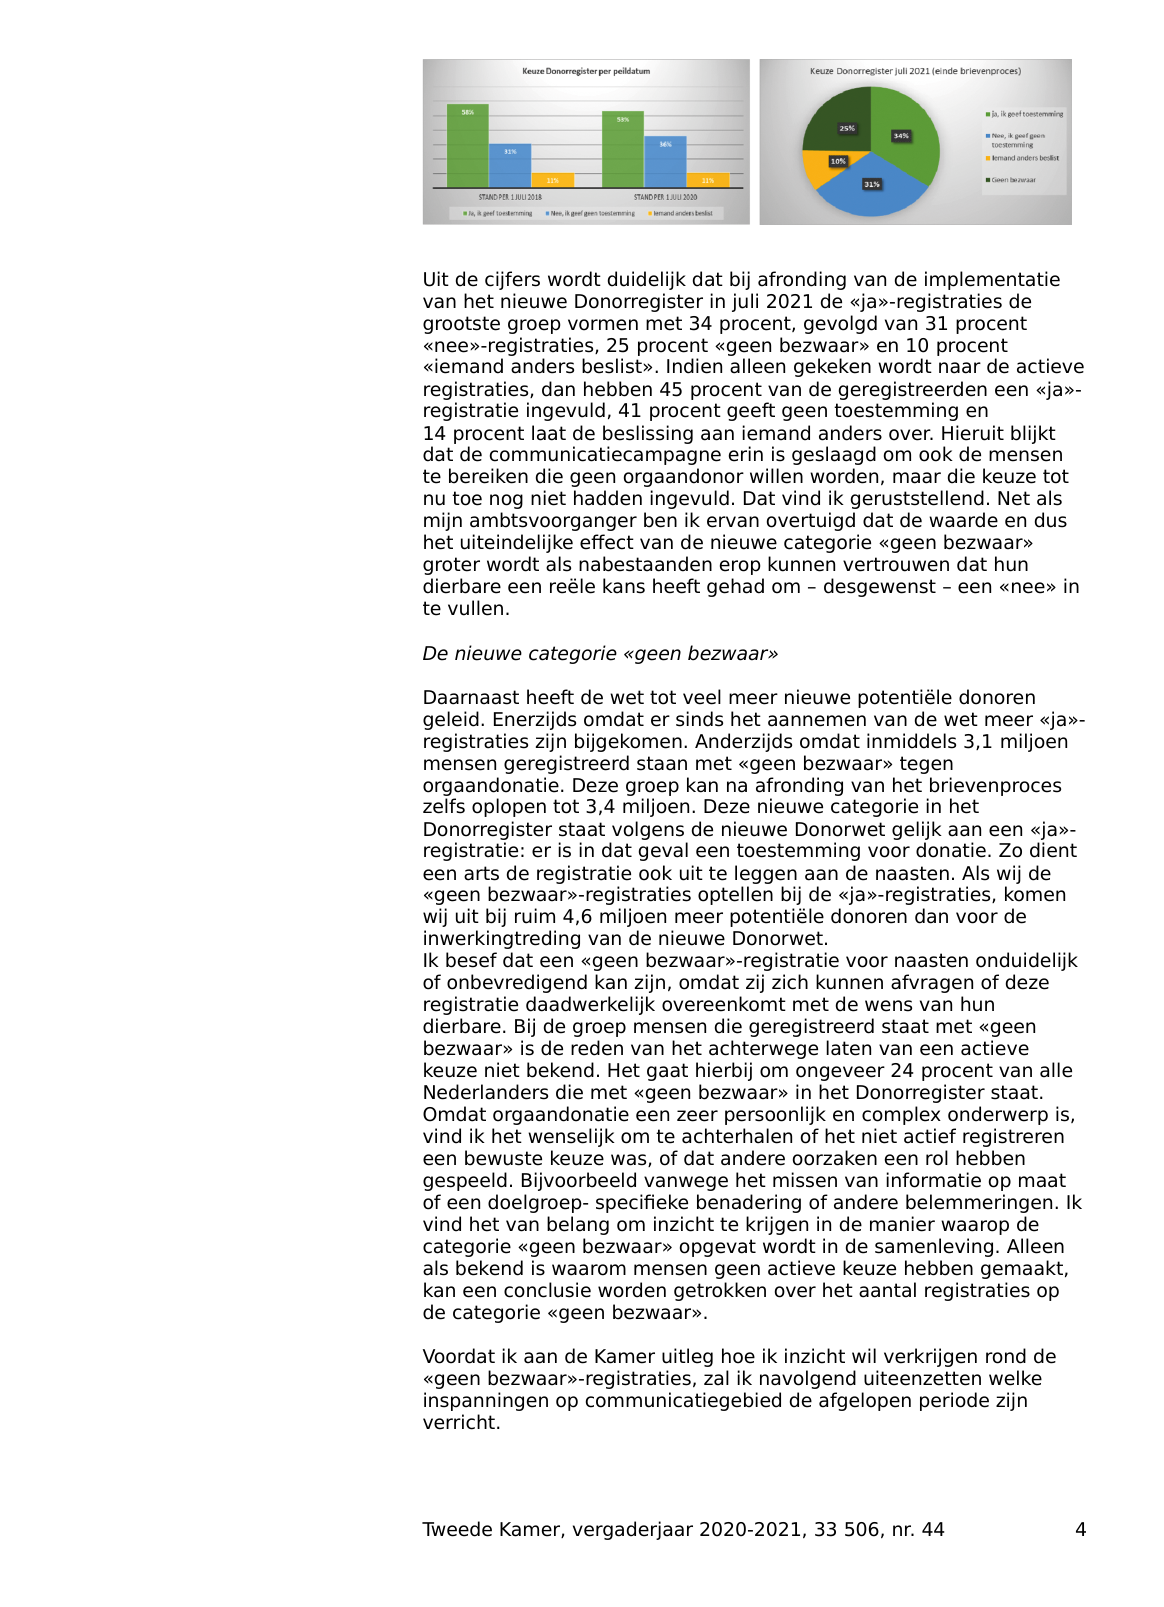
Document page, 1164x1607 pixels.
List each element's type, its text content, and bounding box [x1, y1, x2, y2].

text Daarnaast heeft de wet tot veel meer nieuwe potentiële donoren geleid. Enerzijds omdat er sinds het aannemen van de wet meer «ja»-registraties zijn bijgekomen. Anderzijds omdat inmiddels 3,1 miljoen mensen geregistreerd staan met «geen bezwaar» tegen orgaandonatie. Deze groep kan na afronding van het brievenproces zelfs oplopen tot 3,4 miljoen. Deze nieuwe categorie in het Donorregister staat volgens de nieuwe Donorwet gelijk aan een «ja»-registratie: er is in dat geval een toestemming voor donatie. Zo dient een arts de registratie ook uit te leggen aan de naasten. Als wij de «geen bezwaar»-registraties optellen bij de «ja»-registraties, komen wij uit bij ruim 4,6 miljoen meer potentiële donoren dan voor de inwerkingtreding van de nieuwe Donorwet. [422, 687, 1087, 950]
subtitle De nieuwe categorie «geen bezwaar» [422, 642, 1087, 664]
text Voordat ik aan de Kamer uitleg hoe ik inzicht wil verkrijgen rond de «geen bezwaar»-registraties, zal ik navolgend uiteenzetten welke inspanningen op communicatiegebied de afgelopen periode zijn verricht. [422, 1346, 1087, 1434]
text Uit de cijfers wordt duidelijk dat bij afronding van de implementatie van het nieuwe Donorregister in juli 2021 de «ja»-registraties de grootste groep vormen met 34 procent, gevolgd van 31 procent «nee»-registraties, 25 procent «geen bezwaar» en 10 procent «iemand anders beslist». Indien alleen gekeken wordt naar de actieve registraties, dan hebben 45 procent van de geregistreerden een «ja»-registratie ingevuld, 41 procent geeft geen toestemming en 14 procent laat de beslissing aan iemand anders over. Hieruit blijkt dat de communicatiecampagne erin is geslaagd om ook de mensen te bereiken die geen orgaandonor willen worden, maar die keuze tot nu toe nog niet hadden ingevuld. Dat vind ik geruststellend. Net als mijn ambtsvoorganger ben ik ervan overtuigd dat de waarde en dus het uiteindelijke effect van de nieuwe categorie «geen bezwaar» groter wordt als nabestaanden erop kunnen vertrouwen dat hun dierbare een reële kans heeft gehad om – desgewenst – een «nee» in te vullen. [422, 268, 1087, 620]
text Ik besef dat een «geen bezwaar»-registratie voor naasten onduidelijk of onbevredigend kan zijn, omdat zij zich kunnen afvragen of deze registratie daadwerkelijk overeenkomt met de wens van hun dierbare. Bij de groep mensen die geregistreerd staat met «geen bezwaar» is de reden van het achterwege laten van een actieve keuze niet bekend. Het gaat hierbij om ongeveer 24 procent van alle Nederlanders die met «geen bezwaar» in het Donorregister staat. Omdat orgaandonatie een zeer persoonlijk en complex onderwerp is, vind ik het wenselijk om te achterhalen of het niet actief registreren een bewuste keuze was, of dat andere oorzaken een rol hebben gespeeld. Bijvoorbeeld vanwege het missen van informatie op maat of een doelgroep- specifieke benadering of andere belemmeringen. Ik vind het van belang om inzicht te krijgen in de manier waarop de categorie «geen bezwaar» opgevat wordt in de samenleving. Alleen als bekend is waarom mensen geen actieve keuze hebben gemaakt, kan een conclusie worden getrokken over het aantal registraties op de categorie «geen bezwaar». [422, 950, 1087, 1324]
picture [422, 59, 1072, 225]
